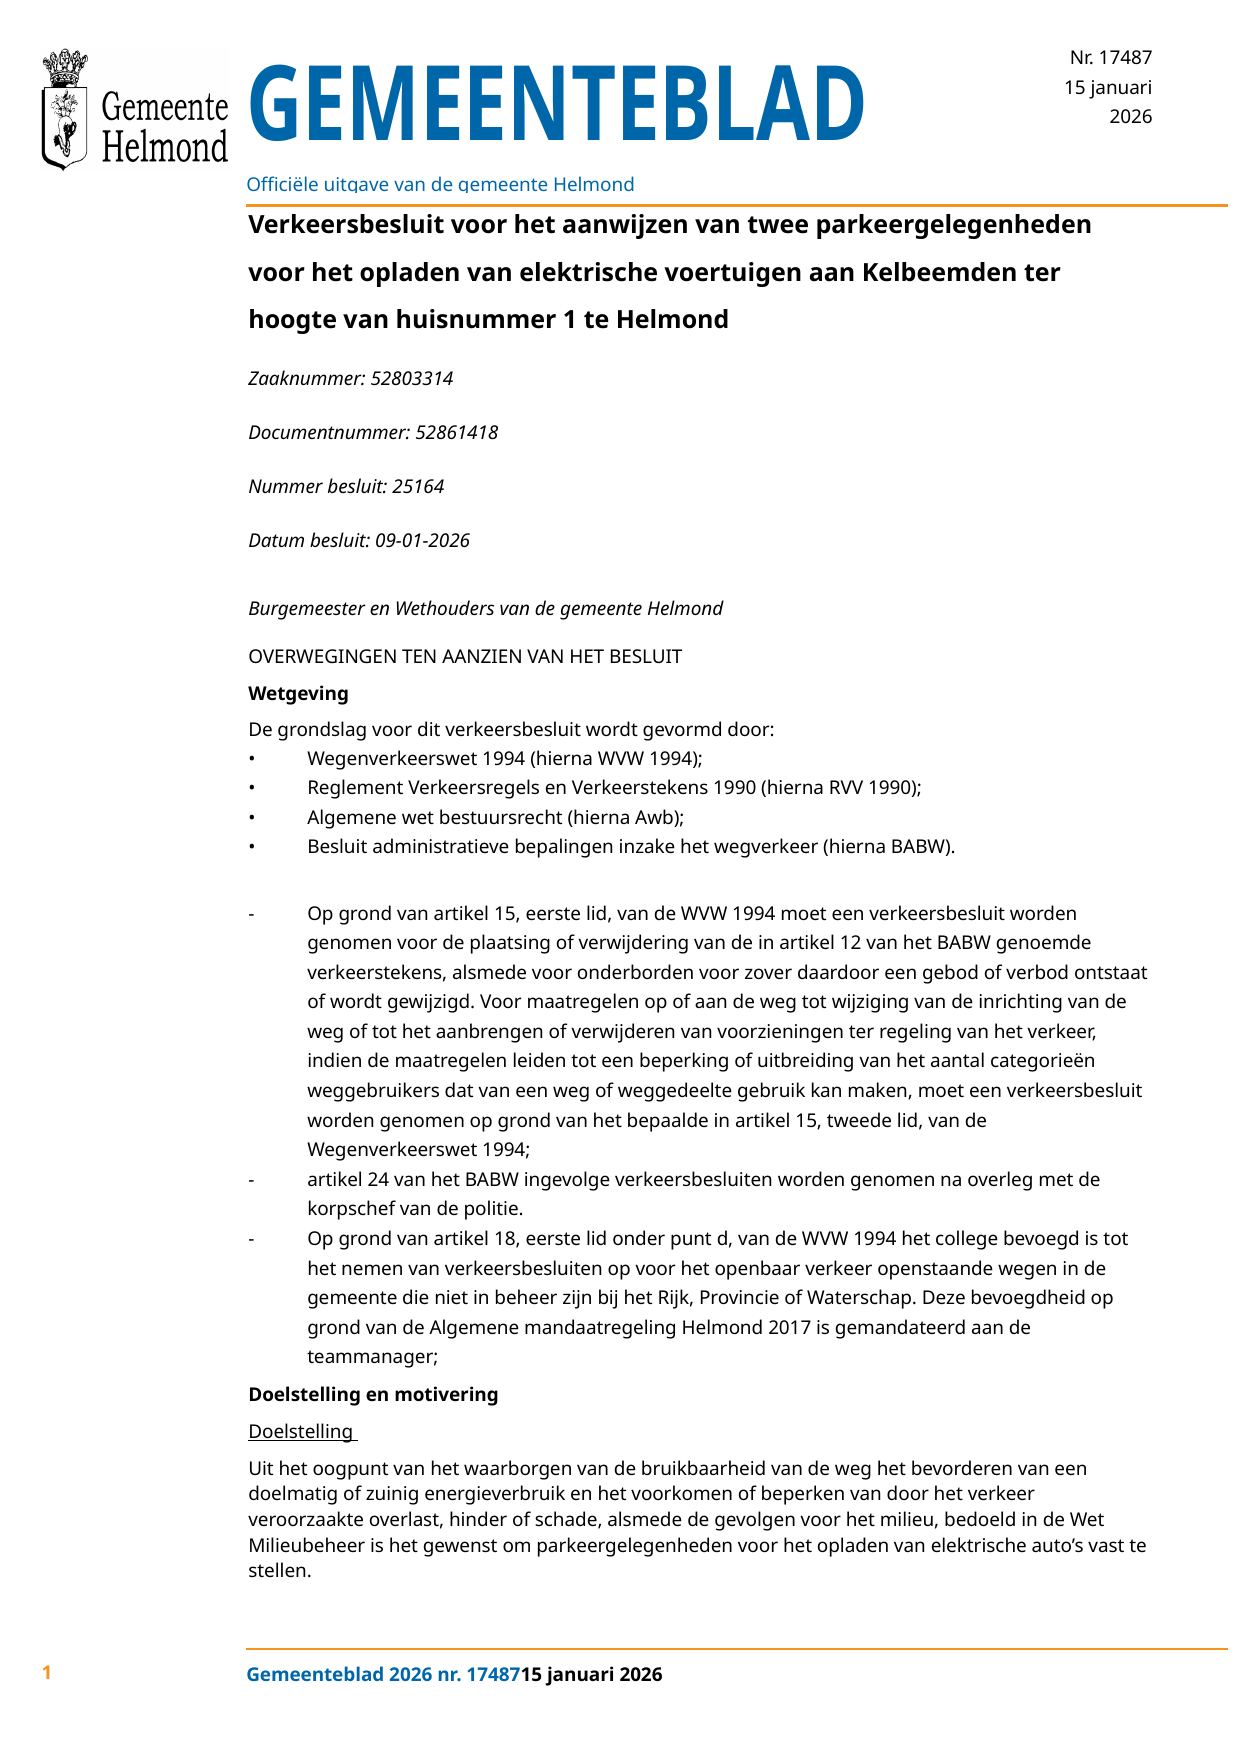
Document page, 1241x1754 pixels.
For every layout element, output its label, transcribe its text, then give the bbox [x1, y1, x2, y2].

list Op grond van artikel 15, eerste lid, van de WVW 1994 moet een verkeersbesluit worden genomen voor de plaatsing of verwijdering van de in artikel 12 van het BABW genoemde verkeerstekens, alsmede voor onderborden voor zover daardoor een gebod of verbod ontstaat of wordt gewijzigd. Voor maatregelen op of aan de weg tot wijziging van de inrichting van de weg of tot het aanbrengen of verwijderen van voorzieningen ter regeling van het verkeer, indien de maatregelen leiden tot een beperking of uitbreiding van het aantal categorieën weggebruikers dat van een weg of weggedeelte gebruik kan maken, moet een verkeersbesluit worden genomen op grond van het bepaalde in artikel 15, tweede lid, van de Wegenverkeerswet 1994; [248, 900, 1152, 1162]
list Besluit administratieve bepalingen inzake het wegverkeer (hierna BABW). [248, 833, 1152, 859]
text Doelstelling en motivering [248, 1381, 1152, 1407]
picture [41, 47, 231, 172]
text Datum besluit: 09-01-2026 [248, 528, 1152, 553]
text OVERWEGINGEN TEN AANZIEN VAN HET BESLUIT [248, 643, 1152, 669]
text Burgemeester en Wethouders van de gemeente Helmond [248, 595, 1152, 621]
list artikel 24 van het BABW ingevolge verkeersbesluiten worden genomen na overleg met de korpschef van de politie. [248, 1166, 1152, 1221]
list Reglement Verkeersregels en Verkeerstekens 1990 (hierna RVV 1990); [248, 774, 1152, 800]
text Nummer besluit: 25164 [248, 474, 1152, 499]
list Algemene wet bestuursrecht (hierna Awb); [248, 804, 1152, 829]
list Wegenverkeerswet 1994 (hierna WVW 1994); [248, 745, 1152, 770]
text Documentnummer: 52861418 [248, 419, 1152, 445]
text Doelstelling [248, 1418, 1152, 1444]
text Uit het oogpunt van het waarborgen van de bruikbaarheid van de weg het bevorderen van een doelmatig of zuinig energieverbruik en het voorkomen of beperken van door het verkeer veroorzaakte overlast, hinder of schade, alsmede de gevolgen voor het milieu, bedoeld in de Wet Milieubeheer is het gewenst om parkeergelegenheden voor het opladen van elektrische auto’s vast te stellen. [248, 1455, 1152, 1583]
text Verkeersbesluit voor het aanwijzen van twee parkeergelegenheden voor het opladen van elektrische voertuigen aan Kelbeemden ter hoogte van huisnummer 1 te Helmond [248, 207, 1152, 336]
list Op grond van artikel 18, eerste lid onder punt d, van de WVW 1994 het college bevoegd is tot het nemen van verkeersbesluiten op voor het openbaar verkeer openstaande wegen in de gemeente die niet in beheer zijn bij het Rijk, Provincie of Waterschap. Deze bevoegdheid op grond van de Algemene mandaatregeling Helmond 2017 is gemandateerd aan de teammanager; [248, 1225, 1152, 1369]
text Wetgeving [248, 680, 1152, 705]
text De grondslag voor dit verkeersbesluit wordt gevormd door: [248, 716, 1152, 742]
text Zaaknummer: 52803314 [248, 366, 1152, 391]
